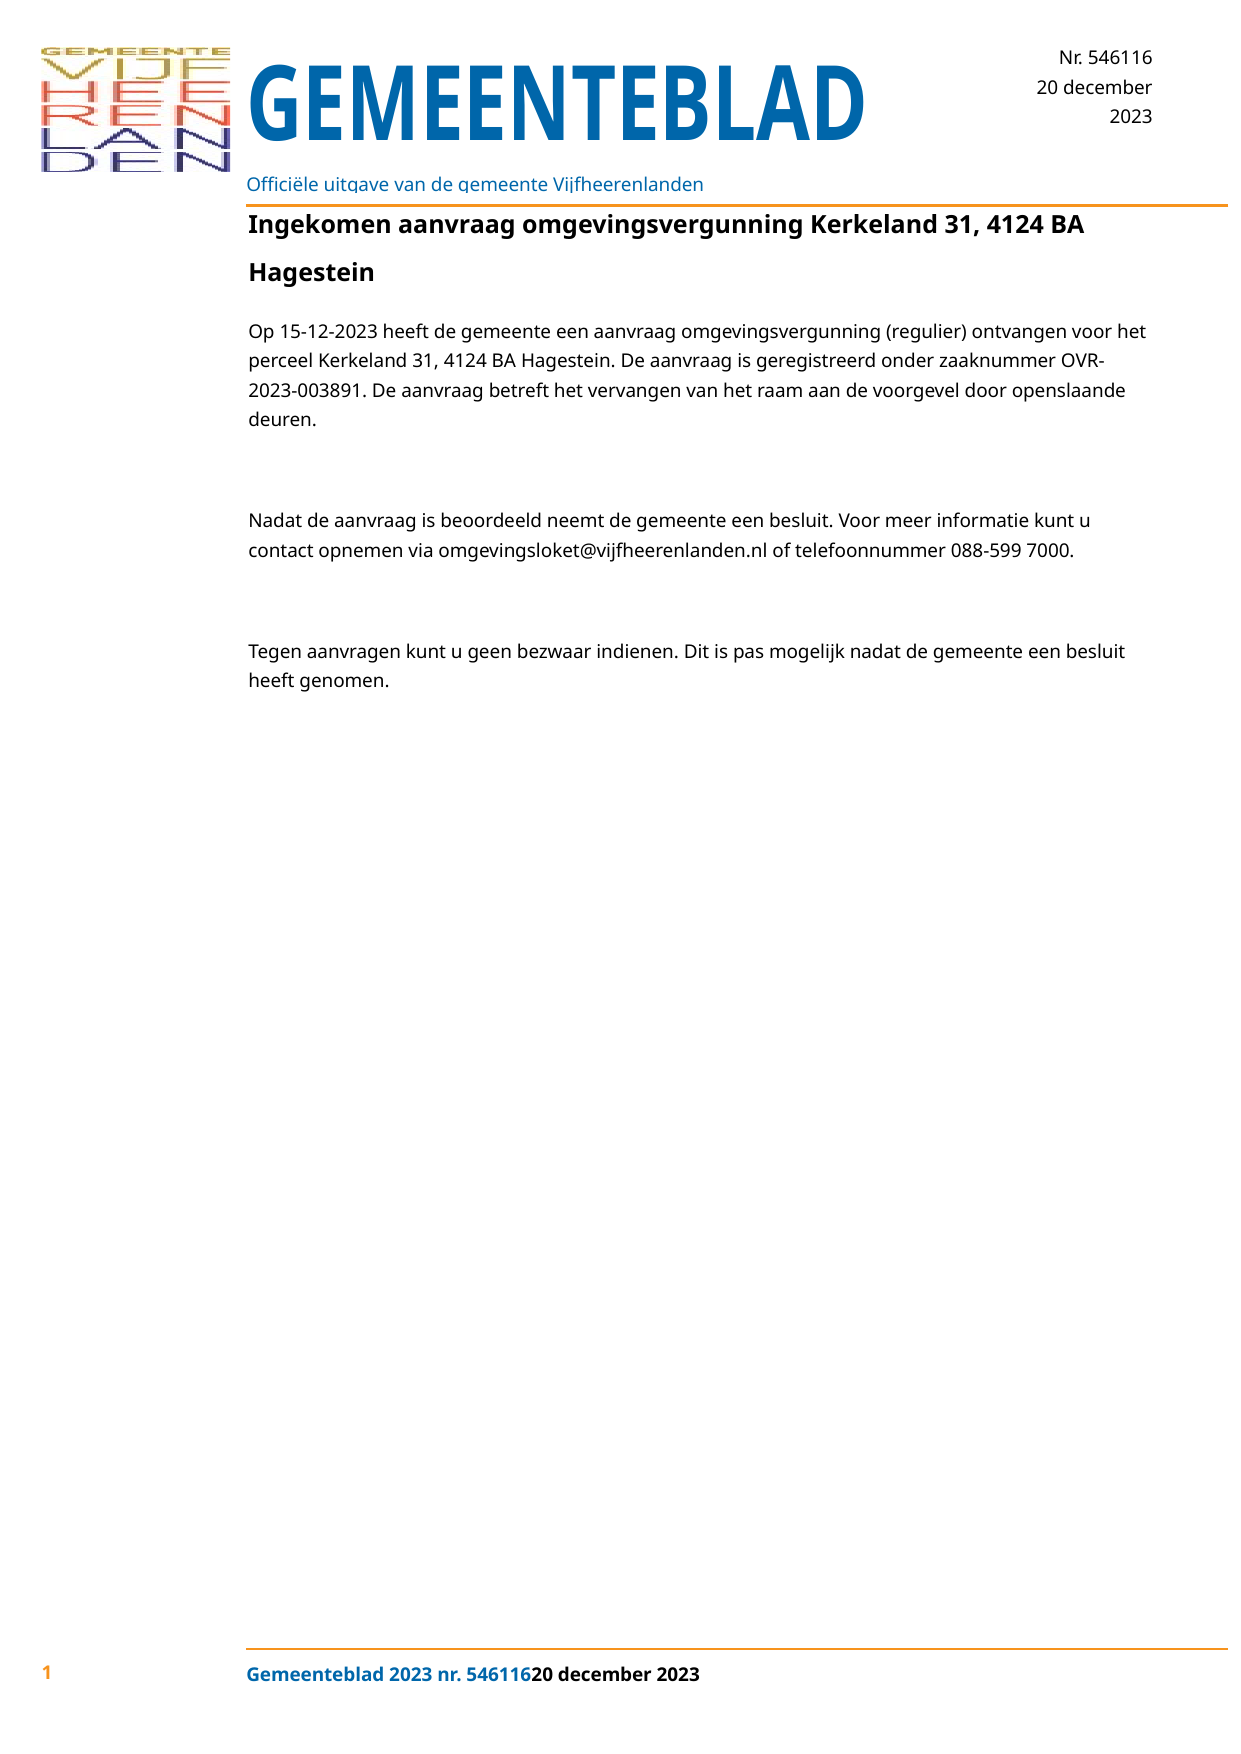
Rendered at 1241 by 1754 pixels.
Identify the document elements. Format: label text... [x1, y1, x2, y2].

picture [41, 47, 231, 172]
text Op 15-12-2023 heeft de gemeente een aanvraag omgevingsvergunning (regulier) ontvangen voor het perceel Kerkeland 31, 4124 BA Hagestein. De aanvraag is geregistreerd onder zaaknummer OVR-2023-003891. De aanvraag betreft het vervangen van het raam aan de voorgevel door openslaande deuren. [248, 318, 1152, 432]
text Ingekomen aanvraag omgevingsvergunning Kerkeland 31, 4124 BA Hagestein [248, 207, 1152, 288]
text Tegen aanvragen kunt u geen bezwaar indienen. Dit is pas mogelijk nadat de gemeente een besluit heeft genomen. [248, 638, 1152, 693]
text Nadat de aanvraag is beoordeeld neemt de gemeente een besluit. Voor meer informatie kunt u contact opnemen via omgevingsloket@vijfheerenlanden.nl of telefoonnummer 088-599 7000. [248, 507, 1152, 563]
